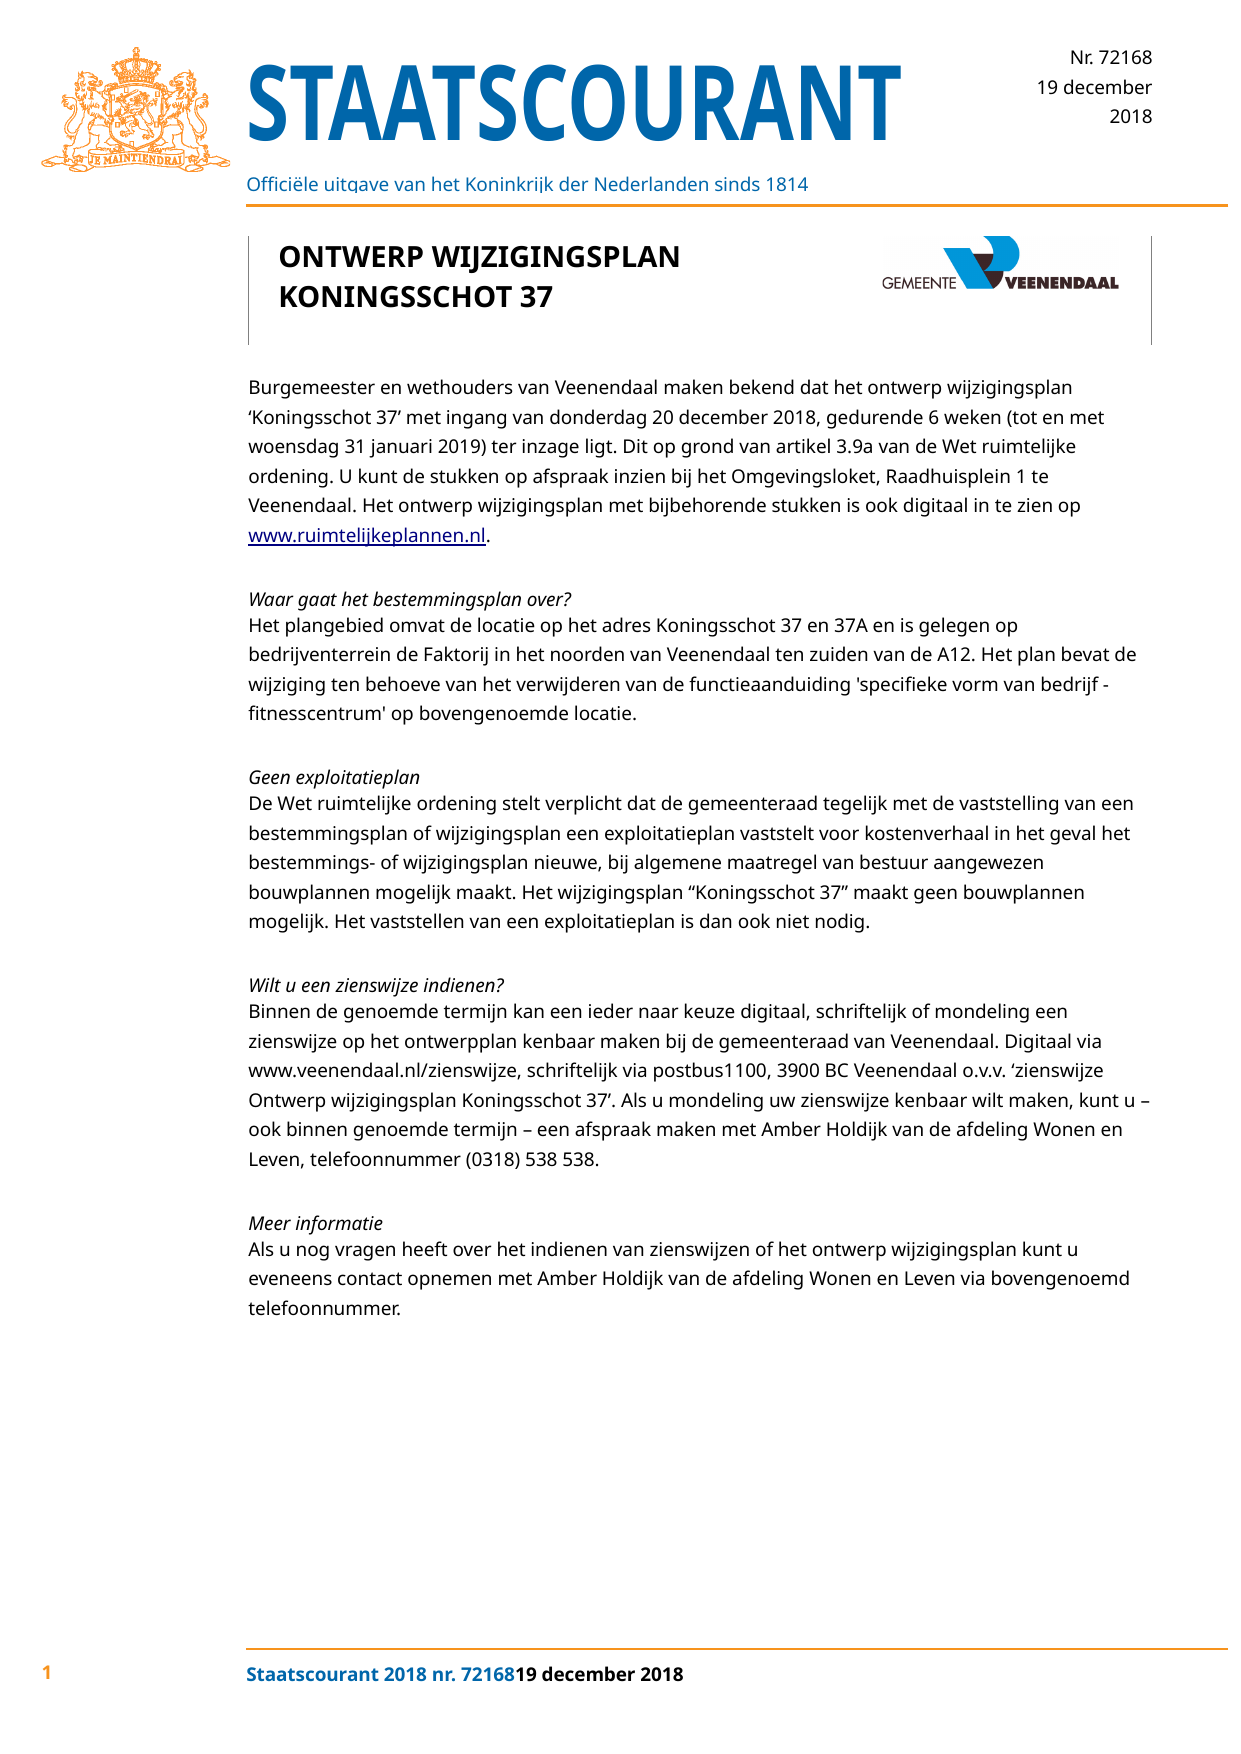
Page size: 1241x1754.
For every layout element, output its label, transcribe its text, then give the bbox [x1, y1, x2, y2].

text De Wet ruimtelijke ordening stelt verplicht dat de gemeenteraad tegelijk met de vaststelling van een bestemmingsplan of wijzigingsplan een exploitatieplan vaststelt voor kostenverhaal in het geval het bestemmings- of wijzigingsplan nieuwe, bij algemene maatregel van bestuur aangewezen bouwplannen mogelijk maakt. Het wijzigingsplan “Koningsschot 37” maakt geen bouwplannen mogelijk. Het vaststellen van een exploitatieplan is dan ook niet nodig. [248, 790, 1152, 934]
text Het plangebied omvat de locatie op het adres Koningsschot 37 en 37A en is gelegen op bedrijventerrein de Faktorij in het noorden van Veenendaal ten zuiden van de A12. Het plan bevat de wijziging ten behoeve van het verwijderen van de functieaanduiding 'specifieke vorm van bedrijf - fitnesscentrum' op bovengenoemde locatie. [248, 612, 1152, 726]
text Burgemeester en wethouders van Veenendaal maken bekend dat het ontwerp wijzigingsplan ‘Koningsschot 37’ met ingang van donderdag 20 december 2018, gedurende 6 weken (tot en met woensdag 31 januari 2019) ter inzage ligt. Dit op grond van artikel 3.9a van de Wet ruimtelijke ordening. U kunt de stukken op afspraak inzien bij het Omgevingsloket, Raadhuisplein 1 te Veenendaal. Het ontwerp wijzigingsplan met bijbehorende stukken is ook digitaal in te zien op www.ruimtelijkeplannen.nl. [248, 374, 1152, 548]
text Meer informatie [248, 1210, 1152, 1236]
text Als u nog vragen heeft over het indienen van zienswijzen of het ontwerp wijzigingsplan kunt u eveneens contact opnemen met Amber Holdijk van de afdeling Wonen en Leven via bovengenoemd telefoonnummer. [248, 1236, 1152, 1321]
picture [41, 47, 231, 172]
text Waar gaat het bestemmingsplan over? [248, 586, 1152, 612]
text Binnen de genoemde termijn kan een ieder naar keuze digitaal, schriftelijk of mondeling een zienswijze op het ontwerpplan kenbaar maken bij de gemeenteraad van Veenendaal. Digitaal via www.veenendaal.nl/zienswijze, schriftelijk via postbus1100, 3900 BC Veenendaal o.v.v. ‘zienswijze Ontwerp wijzigingsplan Koningsschot 37’. Als u mondeling uw zienswijze kenbaar wilt maken, kunt u – ook binnen genoemde termijn – een afspraak maken met Amber Holdijk van de afdeling Wonen en Leven, telefoonnummer (0318) 538 538. [248, 998, 1152, 1172]
table_header ONTWERP WIJZIGINGSPLAN KONINGSSCHOT 37 [249, 236, 850, 345]
picture [985, 236, 1119, 289]
picture [882, 236, 993, 289]
text Wilt u een zienswijze indienen? [248, 973, 1152, 998]
text Geen exploitatieplan [248, 764, 1152, 790]
table_header [850, 236, 1151, 345]
